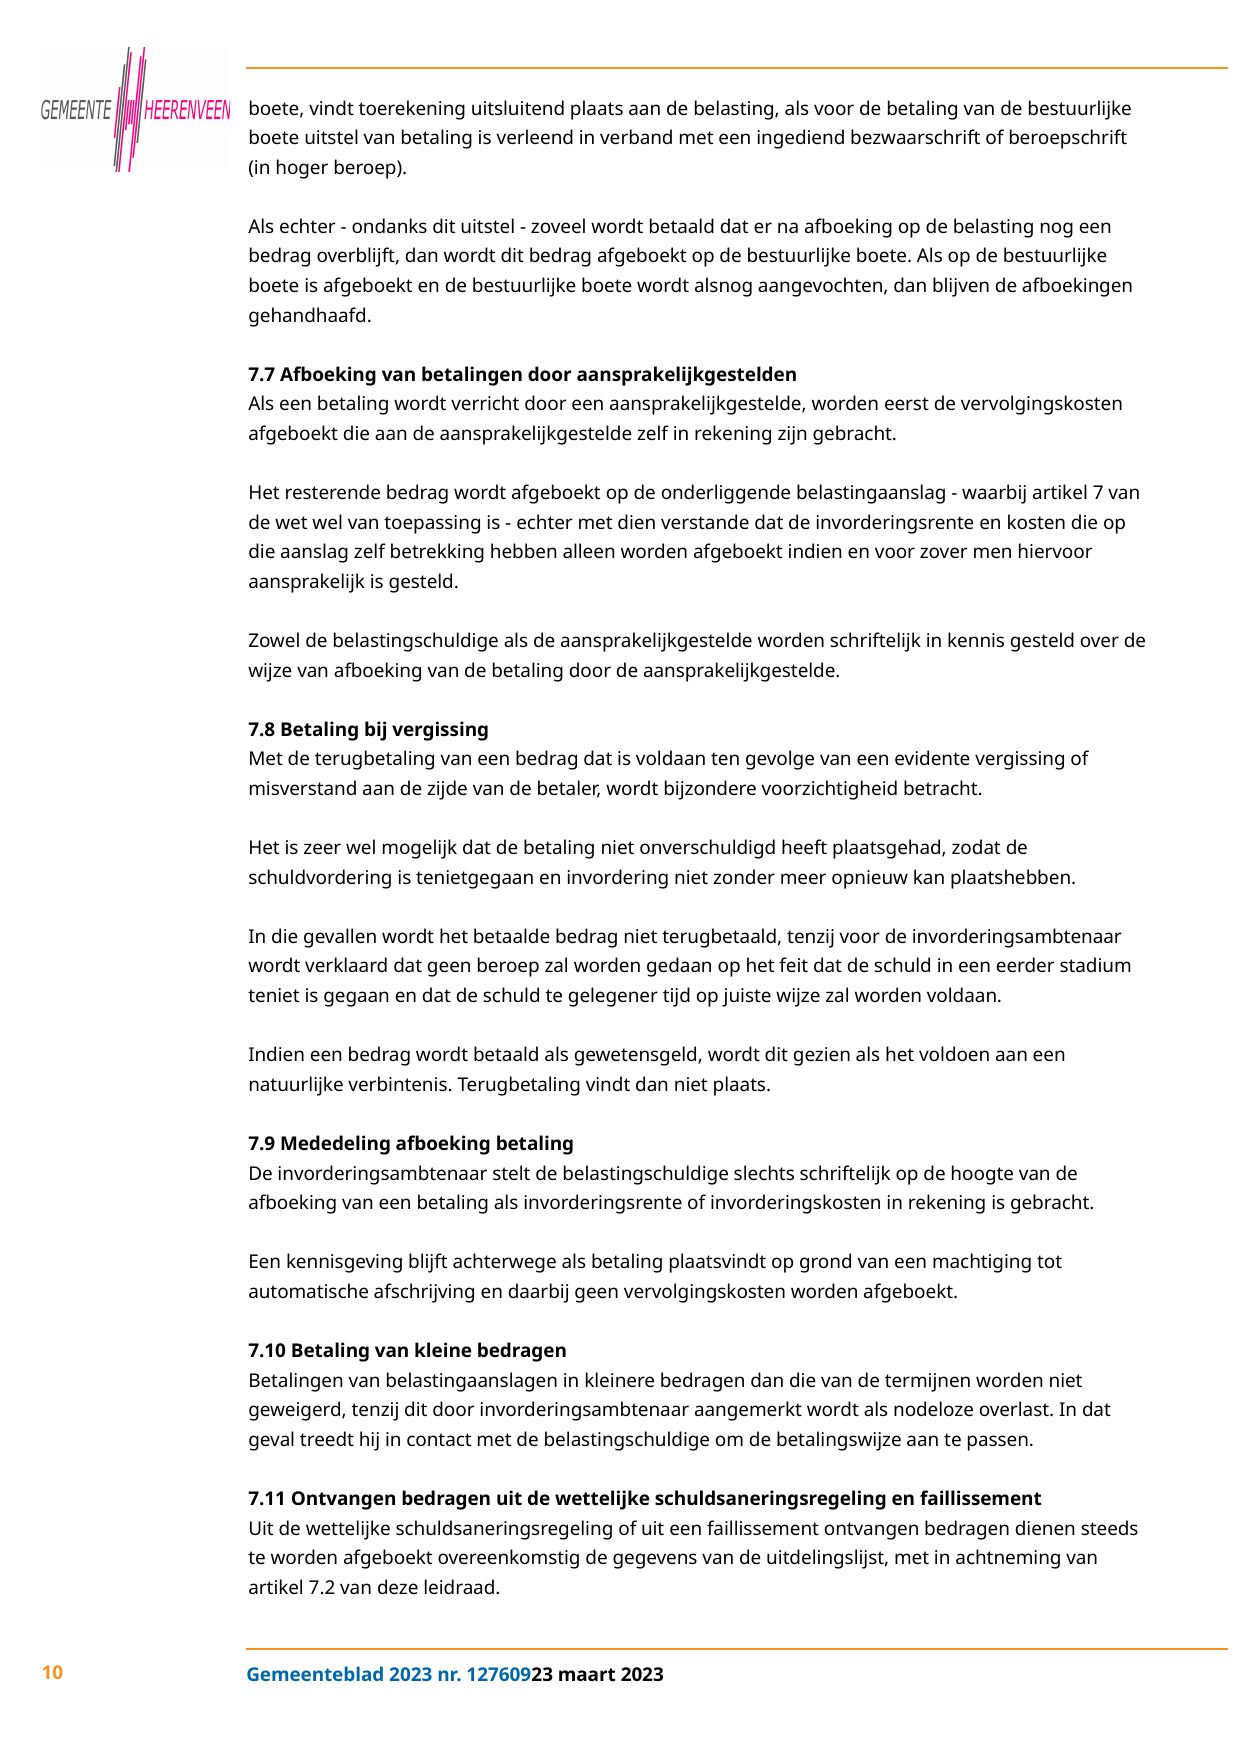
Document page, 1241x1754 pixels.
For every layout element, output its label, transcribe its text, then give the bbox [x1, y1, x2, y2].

text Als een betaling wordt verricht door een aansprakelijkgestelde, worden eerst de vervolgingskosten afgeboekt die aan de aansprakelijkgestelde zelf in rekening zijn gebracht. [248, 391, 1152, 446]
text Als echter - ondanks dit uitstel - zoveel wordt betaald dat er na afboeking op de belasting nog een bedrag overblijft, dan wordt dit bedrag afgeboekt op de bestuurlijke boete. Als op de bestuurlijke boete is afgeboekt en de bestuurlijke boete wordt alsnog aangevochten, dan blijven de afboekingen gehandhaafd. [248, 213, 1152, 328]
text Indien een bedrag wordt betaald als gewetensgeld, wordt dit gezien als het voldoen aan een natuurlijke verbintenis. Terugbetaling vindt dan niet plaats. [248, 1041, 1152, 1097]
text In die gevallen wordt het betaalde bedrag niet terugbetaald, tenzij voor de invorderingsambtenaar wordt verklaard dat geen beroep zal worden gedaan op het feit dat de schuld in een eerder stadium teniet is gegaan en dat de schuld te gelegener tijd op juiste wijze zal worden voldaan. [248, 923, 1152, 1008]
picture [41, 47, 231, 172]
text Een kennisgeving blijft achterwege als betaling plaatsvindt op grond van een machtiging tot automatische afschrijving en daarbij geen vervolgingskosten worden afgeboekt. [248, 1248, 1152, 1304]
text Uit de wettelijke schuldsaneringsregeling of uit een faillissement ontvangen bedragen dienen steeds te worden afgeboekt overeenkomstig de gegevens van de uitdelingslijst, met in achtneming van artikel 7.2 van deze leidraad. [248, 1515, 1152, 1600]
text 7.10 Betaling van kleine bedragen [248, 1337, 1152, 1363]
text Met de terugbetaling van een bedrag dat is voldaan ten gevolge van een evidente vergissing of misverstand aan de zijde van de betaler, wordt bijzondere voorzichtigheid betracht. [248, 746, 1152, 801]
text De invorderingsambtenaar stelt de belastingschuldige slechts schriftelijk op de hoogte van de afboeking van een betaling als invorderingsrente of invorderingskosten in rekening is gebracht. [248, 1160, 1152, 1215]
text Het resterende bedrag wordt afgeboekt op de onderliggende belastingaanslag - waarbij artikel 7 van de wet wel van toepassing is - echter met dien verstande dat de invorderingsrente en kosten die op die aanslag zelf betrekking hebben alleen worden afgeboekt indien en voor zover men hiervoor aansprakelijk is gesteld. [248, 479, 1152, 594]
text 7.9 Mededeling afboeking betaling [248, 1130, 1152, 1156]
text boete, vindt toerekening uitsluitend plaats aan de belasting, als voor de betaling van de bestuurlijke boete uitstel van betaling is verleend in verband met een ingediend bezwaarschrift of beroepschrift (in hoger beroep). [248, 95, 1152, 180]
text 7.8 Betaling bij vergissing [248, 716, 1152, 742]
text Betalingen van belastingaanslagen in kleinere bedragen dan die van de termijnen worden niet geweigerd, tenzij dit door invorderingsambtenaar aangemerkt wordt als nodeloze overlast. In dat geval treedt hij in contact met de belastingschuldige om de betalingswijze aan te passen. [248, 1367, 1152, 1452]
text Het is zeer wel mogelijk dat de betaling niet onverschuldigd heeft plaatsgehad, zodat de schuldvordering is tenietgegaan en invordering niet zonder meer opnieuw kan plaatshebben. [248, 834, 1152, 890]
text 7.7 Afboeking van betalingen door aansprakelijkgestelden [248, 361, 1152, 387]
text Zowel de belastingschuldige als de aansprakelijkgestelde worden schriftelijk in kennis gesteld over de wijze van afboeking van de betaling door de aansprakelijkgestelde. [248, 627, 1152, 683]
text 7.11 Ontvangen bedragen uit de wettelijke schuldsaneringsregeling en faillissement [248, 1485, 1152, 1511]
